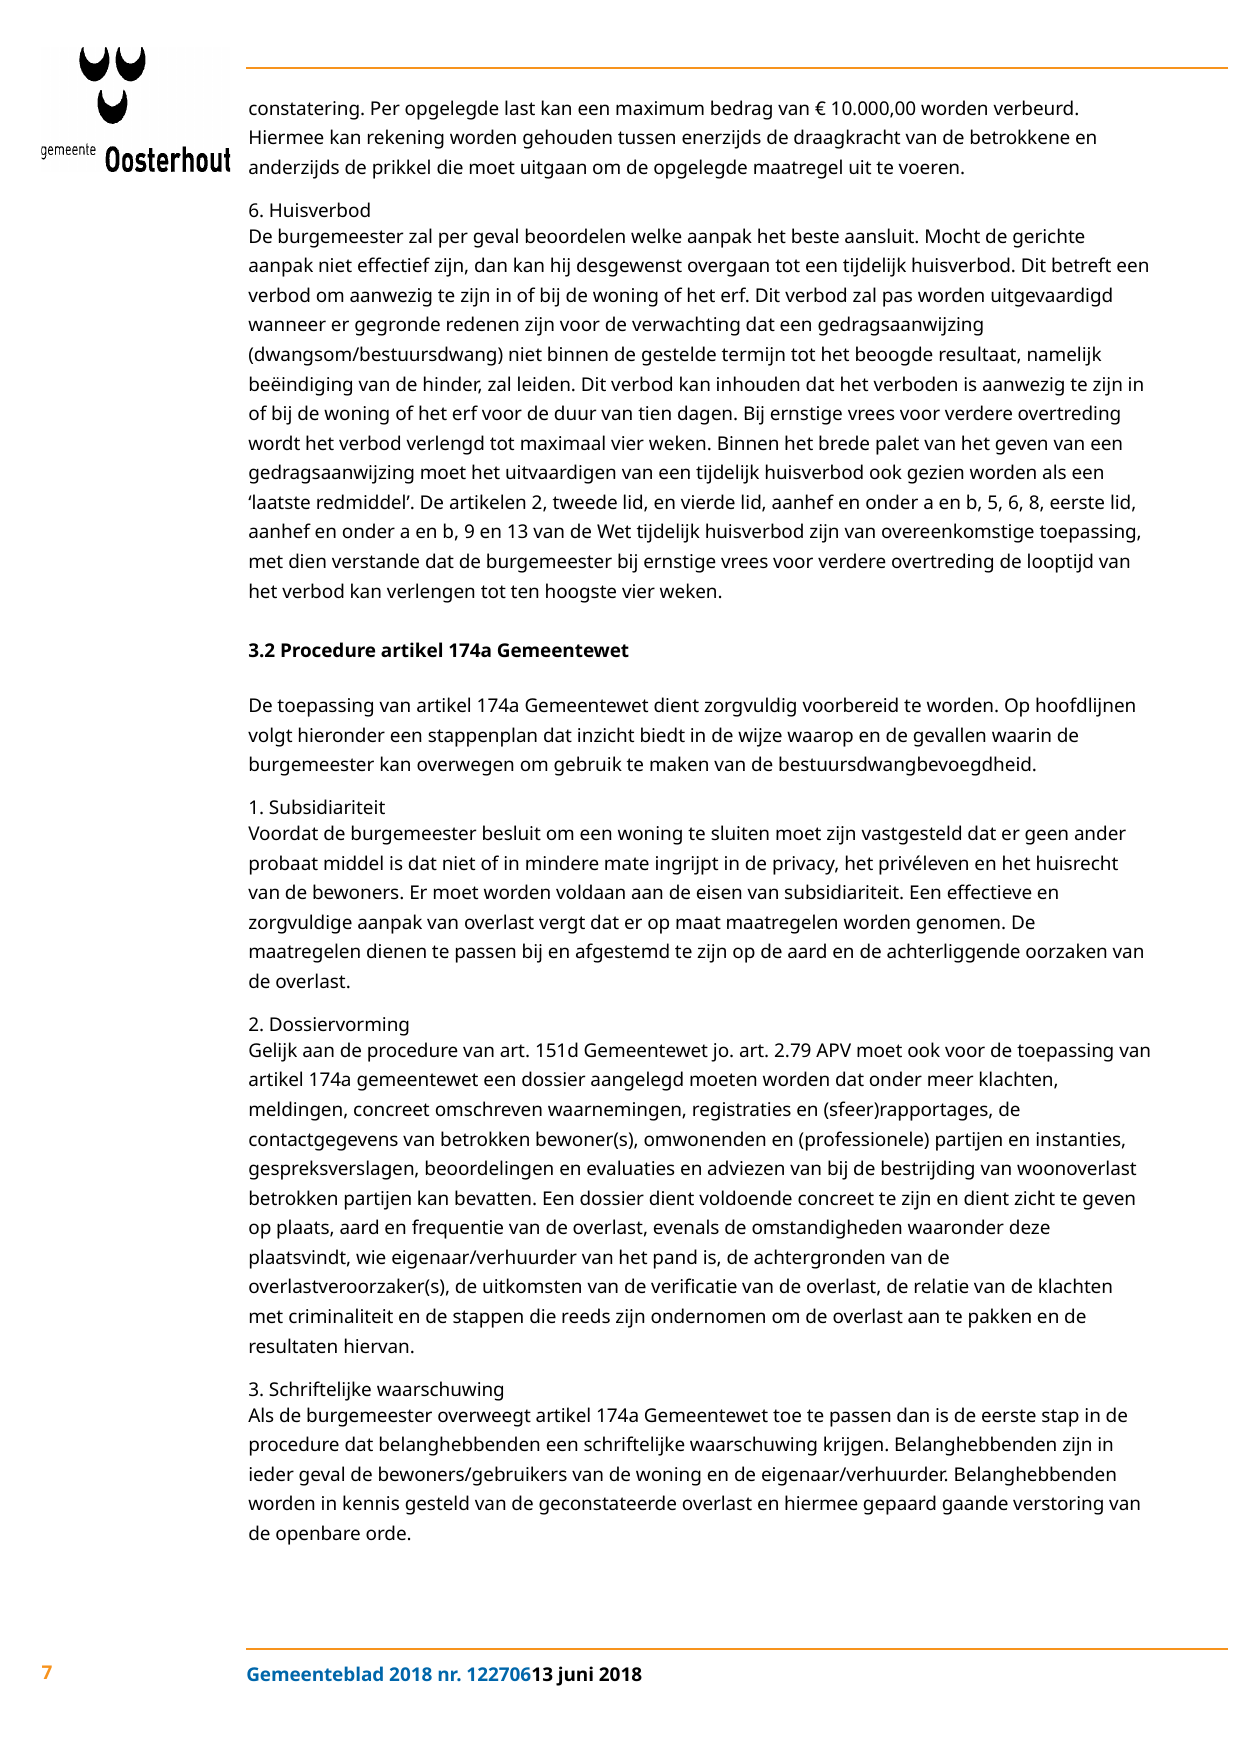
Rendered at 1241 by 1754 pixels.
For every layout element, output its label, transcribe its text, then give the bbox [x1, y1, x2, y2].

text 3. Schriftelijke waarschuwing [248, 1376, 1152, 1402]
picture [41, 47, 231, 172]
text 3.2 Procedure artikel 174a Gemeentewet [248, 637, 1152, 663]
text De toepassing van artikel 174a Gemeentewet dient zorgvuldig voorbereid te worden. Op hoofdlijnen volgt hieronder een stappenplan dat inzicht biedt in de wijze waarop en de gevallen waarin de burgemeester kan overwegen om gebruik te maken van de bestuursdwangbevoegdheid. [248, 692, 1152, 777]
text 1. Subsidiariteit [248, 794, 1152, 820]
text 6. Huisverbod [248, 197, 1152, 223]
text Voordat de burgemeester besluit om een woning te sluiten moet zijn vastgesteld dat er geen ander probaat middel is dat niet of in mindere mate ingrijpt in de privacy, het privéleven en het huisrecht van de bewoners. Er moet worden voldaan aan de eisen van subsidiariteit. Een effectieve en zorgvuldige aanpak van overlast vergt dat er op maat maatregelen worden genomen. De maatregelen dienen te passen bij en afgestemd te zijn op de aard en de achterliggende oorzaken van de overlast. [248, 820, 1152, 994]
text 2. Dossiervorming [248, 1011, 1152, 1037]
text constatering. Per opgelegde last kan een maximum bedrag van € 10.000,00 worden verbeurd. Hiermee kan rekening worden gehouden tussen enerzijds de draagkracht van de betrokkene en anderzijds de prikkel die moet uitgaan om de opgelegde maatregel uit te voeren. [248, 95, 1152, 180]
text Gelijk aan de procedure van art. 151d Gemeentewet jo. art. 2.79 APV moet ook voor de toepassing van artikel 174a gemeentewet een dossier aangelegd moeten worden dat onder meer klachten, meldingen, concreet omschreven waarnemingen, registraties en (sfeer)rapportages, de contactgegevens van betrokken bewoner(s), omwonenden en (professionele) partijen en instanties, gespreksverslagen, beoordelingen en evaluaties en adviezen van bij de bestrijding van woonoverlast betrokken partijen kan bevatten. Een dossier dient voldoende concreet te zijn en dient zicht te geven op plaats, aard en frequentie van de overlast, evenals de omstandigheden waaronder deze plaatsvindt, wie eigenaar/verhuurder van het pand is, de achtergronden van de overlastveroorzaker(s), de uitkomsten van de verificatie van de overlast, de relatie van de klachten met criminaliteit en de stappen die reeds zijn ondernomen om de overlast aan te pakken en de resultaten hiervan. [248, 1037, 1152, 1359]
text Als de burgemeester overweegt artikel 174a Gemeentewet toe te passen dan is de eerste stap in de procedure dat belanghebbenden een schriftelijke waarschuwing krijgen. Belanghebbenden zijn in ieder geval de bewoners/gebruikers van de woning en de eigenaar/verhuurder. Belanghebbenden worden in kennis gesteld van de geconstateerde overlast en hiermee gepaard gaande verstoring van de openbare orde. [248, 1402, 1152, 1546]
text De burgemeester zal per geval beoordelen welke aanpak het beste aansluit. Mocht de gerichte aanpak niet effectief zijn, dan kan hij desgewenst overgaan tot een tijdelijk huisverbod. Dit betreft een verbod om aanwezig te zijn in of bij de woning of het erf. Dit verbod zal pas worden uitgevaardigd wanneer er gegronde redenen zijn voor de verwachting dat een gedragsaanwijzing (dwangsom/bestuursdwang) niet binnen de gestelde termijn tot het beoogde resultaat, namelijk beëindiging van de hinder, zal leiden. Dit verbod kan inhouden dat het verboden is aanwezig te zijn in of bij de woning of het erf voor de duur van tien dagen. Bij ernstige vrees voor verdere overtreding wordt het verbod verlengd tot maximaal vier weken. Binnen het brede palet van het geven van een gedragsaanwijzing moet het uitvaardigen van een tijdelijk huisverbod ook gezien worden als een ‘laatste redmiddel’. De artikelen 2, tweede lid, en vierde lid, aanhef en onder a en b, 5, 6, 8, eerste lid, aanhef en onder a en b, 9 en 13 van de Wet tijdelijk huisverbod zijn van overeenkomstige toepassing, met dien verstande dat de burgemeester bij ernstige vrees voor verdere overtreding de looptijd van het verbod kan verlengen tot ten hoogste vier weken. [248, 223, 1152, 603]
